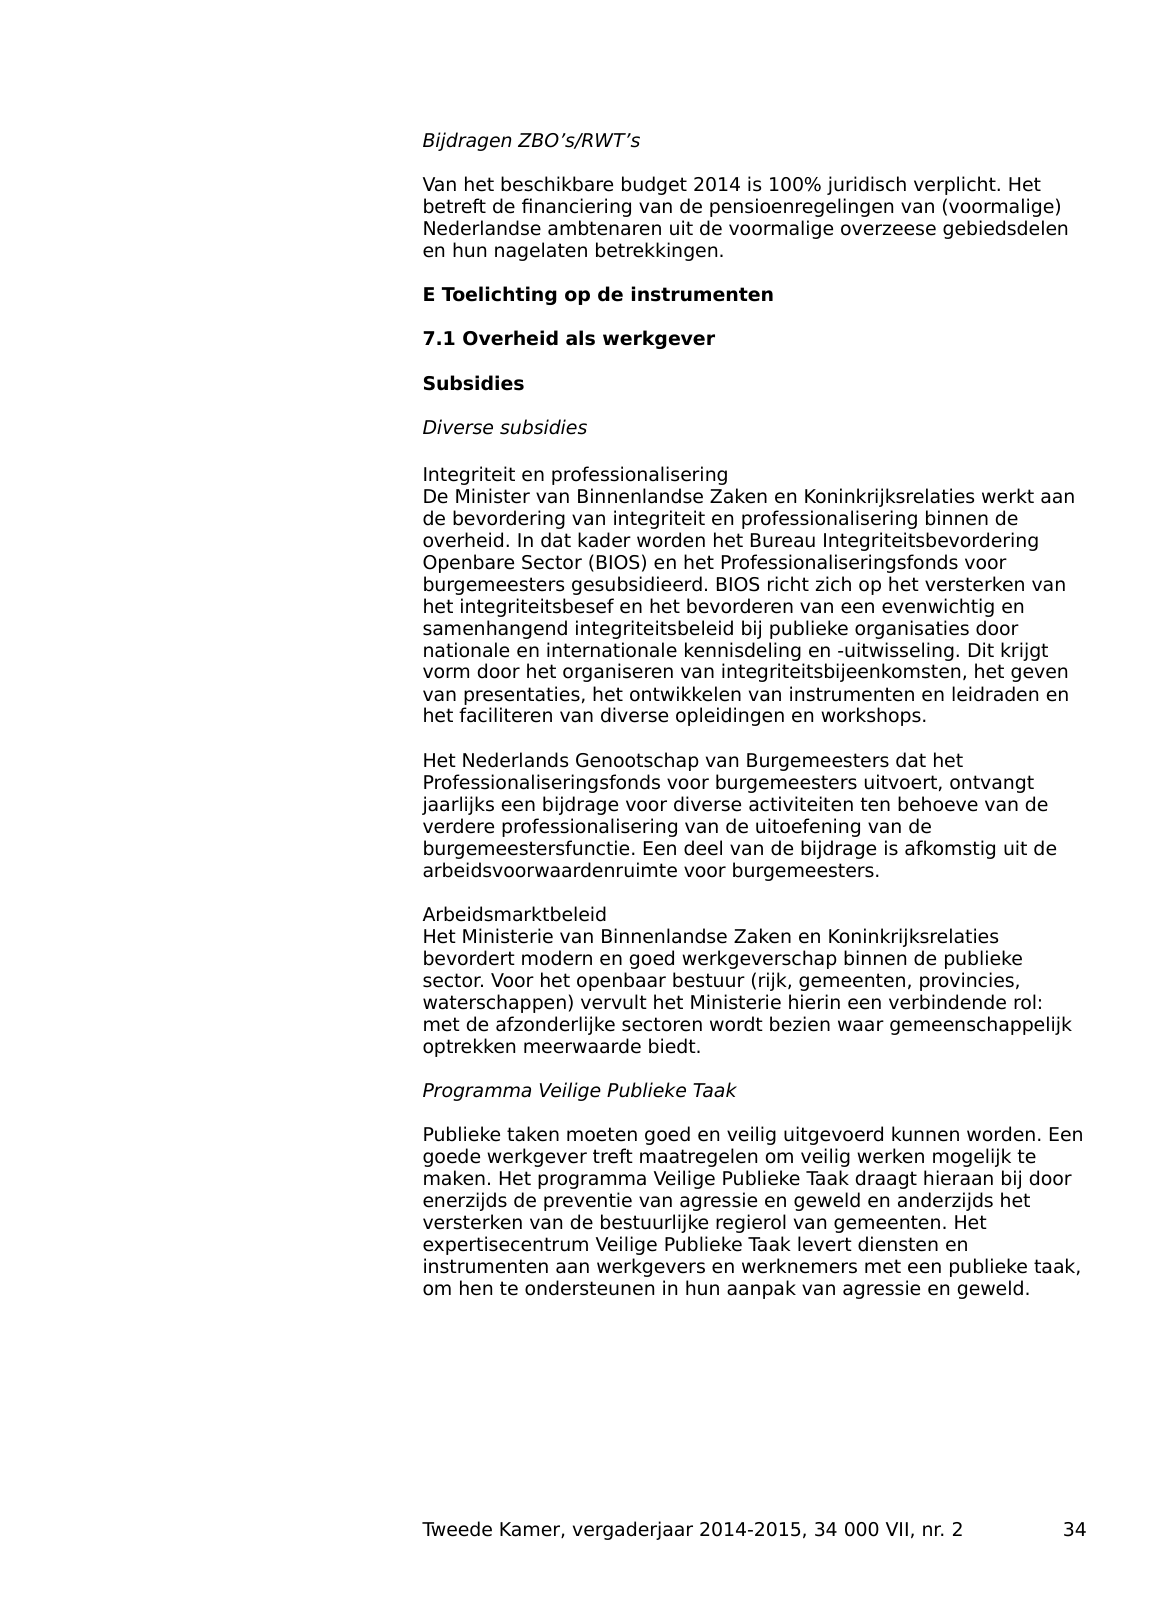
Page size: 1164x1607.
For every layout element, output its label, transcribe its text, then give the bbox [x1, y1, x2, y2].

text Integriteit en professionalisering [422, 464, 1087, 486]
subtitle Programma Veilige Publieke Taak [422, 1080, 1087, 1102]
subtitle Diverse subsidies [422, 417, 1087, 439]
text Publieke taken moeten goed en veilig uitgevoerd kunnen worden. Een goede werkgever treft maatregelen om veilig werken mogelijk te maken. Het programma Veilige Publieke Taak draagt hieraan bij door enerzijds de preventie van agressie en geweld en anderzijds het versterken van de bestuurlijke regierol van gemeenten. Het expertisecentrum Veilige Publieke Taak levert diensten en instrumenten aan werkgevers en werknemers met een publieke taak, om hen te ondersteunen in hun aanpak van agressie en geweld. [422, 1124, 1087, 1300]
subtitle Bijdragen ZBO’s/RWT’s [422, 130, 1087, 152]
text Het Ministerie van Binnenlandse Zaken en Koninkrijksrelaties bevordert modern en goed werkgeverschap binnen de publieke sector. Voor het openbaar bestuur (rijk, gemeenten, provincies, waterschappen) vervult het Ministerie hierin een verbindende rol: met de afzonderlijke sectoren wordt bezien waar gemeenschappelijk optrekken meerwaarde biedt. [422, 926, 1087, 1057]
text De Minister van Binnenlandse Zaken en Koninkrijksrelaties werkt aan de bevordering van integriteit en professionalisering binnen de overheid. In dat kader worden het Bureau Integriteitsbevordering Openbare Sector (BIOS) en het Professionaliseringsfonds voor burgemeesters gesubsidieerd. BIOS richt zich op het versterken van het integriteitsbesef en het bevorderen van een evenwichtig en samenhangend integriteitsbeleid bij publieke organisaties door nationale en internationale kennisdeling en -uitwisseling. Dit krijgt vorm door het organiseren van integriteitsbijeenkomsten, het geven van presentaties, het ontwikkelen van instrumenten en leidraden en het faciliteren van diverse opleidingen en workshops. [422, 486, 1087, 727]
subtitle E Toelichting op de instrumenten [422, 284, 1087, 306]
subtitle 7.1 Overheid als werkgever [422, 328, 1087, 350]
subtitle Subsidies [422, 372, 1087, 394]
text Van het beschikbare budget 2014 is 100% juridisch verplicht. Het betreft de financiering van de pensioenregelingen van (voormalige) Nederlandse ambtenaren uit de voormalige overzeese gebiedsdelen en hun nagelaten betrekkingen. [422, 174, 1087, 262]
text Arbeidsmarktbeleid [422, 904, 1087, 926]
text Het Nederlands Genootschap van Burgemeesters dat het Professionaliseringsfonds voor burgemeesters uitvoert, ontvangt jaarlijks een bijdrage voor diverse activiteiten ten behoeve van de verdere professionalisering van de uitoefening van de burgemeestersfunctie. Een deel van de bijdrage is afkomstig uit de arbeidsvoorwaardenruimte voor burgemeesters. [422, 749, 1087, 881]
